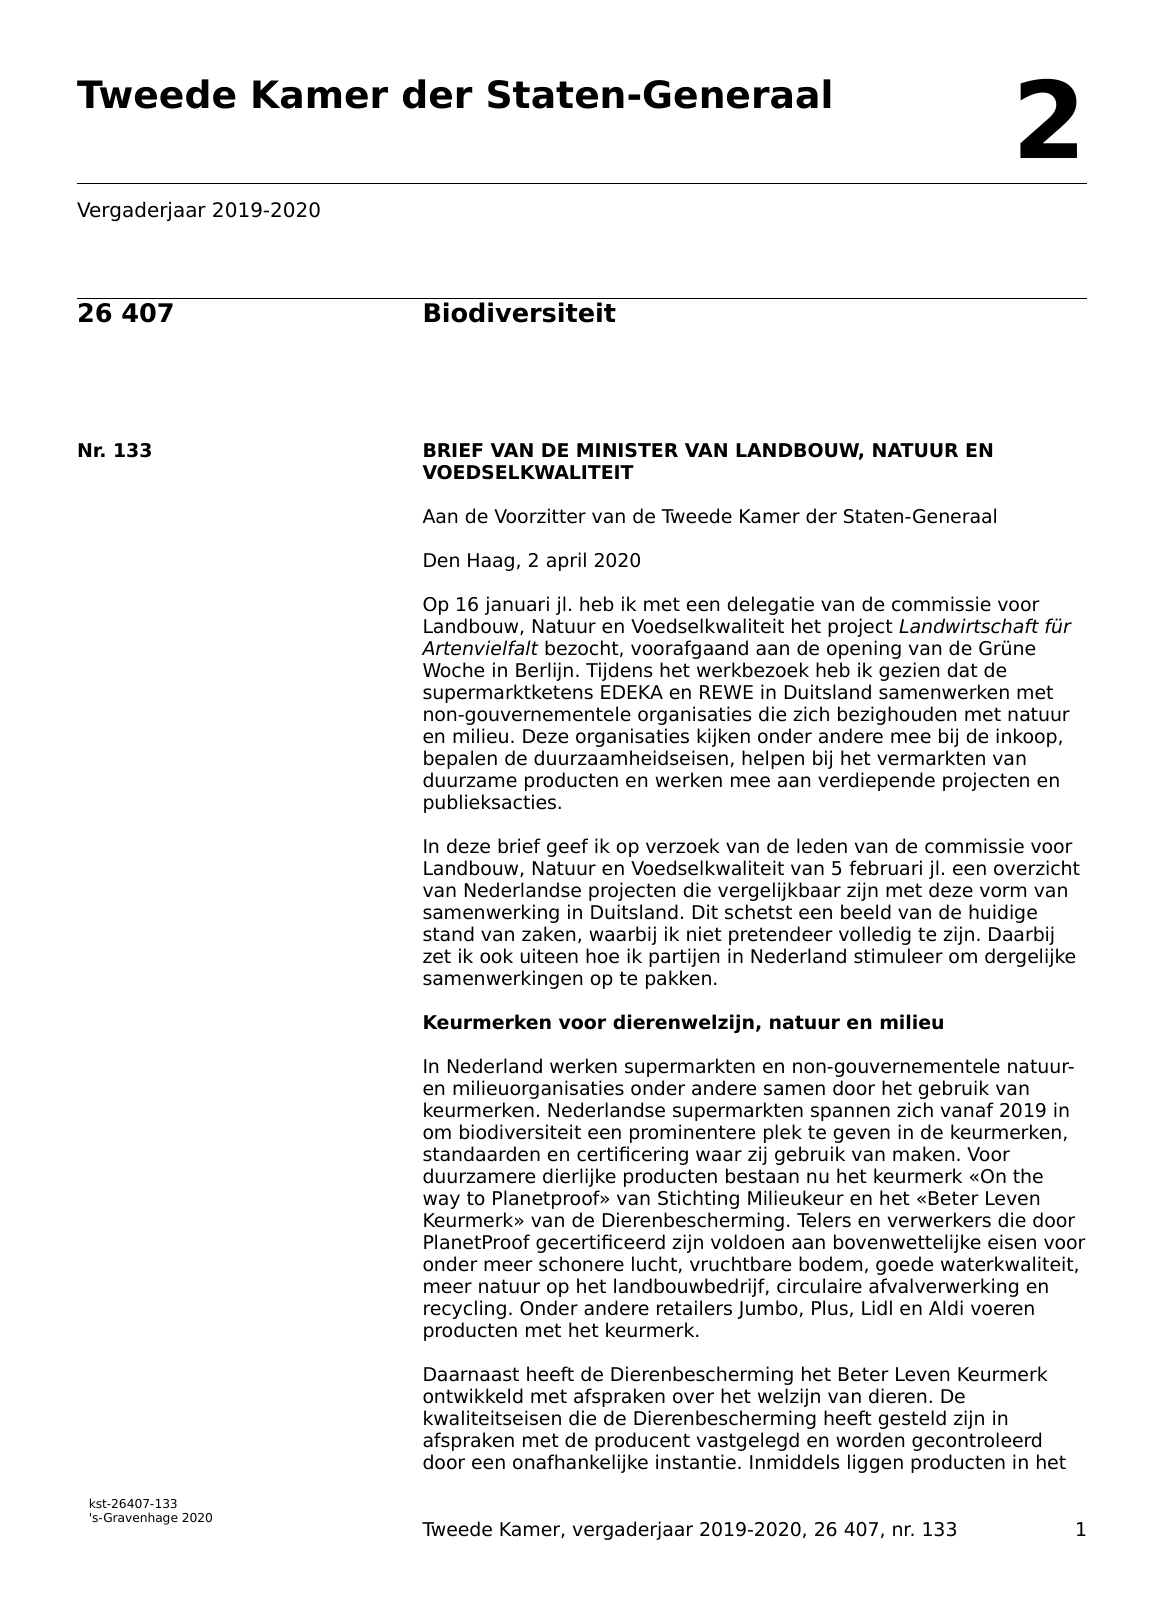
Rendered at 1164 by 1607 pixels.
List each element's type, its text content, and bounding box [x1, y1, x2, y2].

text kst-26407-133 [88, 1497, 323, 1511]
table_header Tweede Kamer der Staten-Generaal [77, 59, 886, 183]
subtitle 26 407 Biodiversiteit [77, 299, 1087, 329]
text 's-Gravenhage 2020 [88, 1511, 323, 1525]
table_cell Vergaderjaar 2019-2020 [77, 184, 1087, 298]
text Den Haag, 2 april 2020 [422, 550, 1087, 572]
subtitle Keurmerken voor dierenwelzijn, natuur en milieu [422, 1012, 1087, 1034]
text In deze brief geef ik op verzoek van de leden van de commissie voor Landbouw, Natuur en Voedselkwaliteit van 5 februari jl. een overzicht van Nederlandse projecten die vergelijkbaar zijn met deze vorm van samenwerking in Duitsland. Dit schetst een beeld van de huidige stand van zaken, waarbij ik niet pretendeer volledig te zijn. Daarbij zet ik ook uiteen hoe ik partijen in Nederland stimuleer om dergelijke samenwerkingen op te pakken. [422, 836, 1087, 990]
subtitle Nr. 133 BRIEF VAN DE MINISTER VAN LANDBOUW, NATUUR EN VOEDSELKWALITEIT [77, 440, 1087, 484]
text In Nederland werken supermarkten en non-gouvernementele natuur- en milieuorganisaties onder andere samen door het gebruik van keurmerken. Nederlandse supermarkten spannen zich vanaf 2019 in om biodiversiteit een prominentere plek te geven in de keurmerken, standaarden en certificering waar zij gebruik van maken. Voor duurzamere dierlijke producten bestaan nu het keurmerk «On the way to Planetproof» van Stichting Milieukeur en het «Beter Leven Keurmerk» van de Dierenbescherming. Telers en verwerkers die door PlanetProof gecertificeerd zijn voldoen aan bovenwettelijke eisen voor onder meer schonere lucht, vruchtbare bodem, goede waterkwaliteit, meer natuur op het landbouwbedrijf, circulaire afvalverwerking en recycling. Onder andere retailers Jumbo, Plus, Lidl en Aldi voeren producten met het keurmerk. [422, 1056, 1087, 1342]
text Daarnaast heeft de Dierenbescherming het Beter Leven Keurmerk ontwikkeld met afspraken over het welzijn van dieren. De kwaliteitseisen die de Dierenbescherming heeft gesteld zijn in afspraken met de producent vastgelegd en worden gecontroleerd door een onafhankelijke instantie. Inmiddels liggen producten in het [422, 1364, 1087, 1474]
text Aan de Voorzitter van de Tweede Kamer der Staten-Generaal [422, 506, 1087, 528]
text Op 16 januari jl. heb ik met een delegatie van de commissie voor Landbouw, Natuur en Voedselkwaliteit het project Landwirtschaft für Artenvielfalt bezocht, voorafgaand aan de opening van de Grüne Woche in Berlijn. Tijdens het werkbezoek heb ik gezien dat de supermarktketens EDEKA en REWE in Duitsland samenwerken met non-gouvernementele organisaties die zich bezighouden met natuur en milieu. Deze organisaties kijken onder andere mee bij de inkoop, bepalen de duurzaamheidseisen, helpen bij het vermarkten van duurzame producten en werken mee aan verdiepende projecten en publieksacties. [422, 594, 1087, 814]
table_header 2 [886, 59, 1087, 183]
